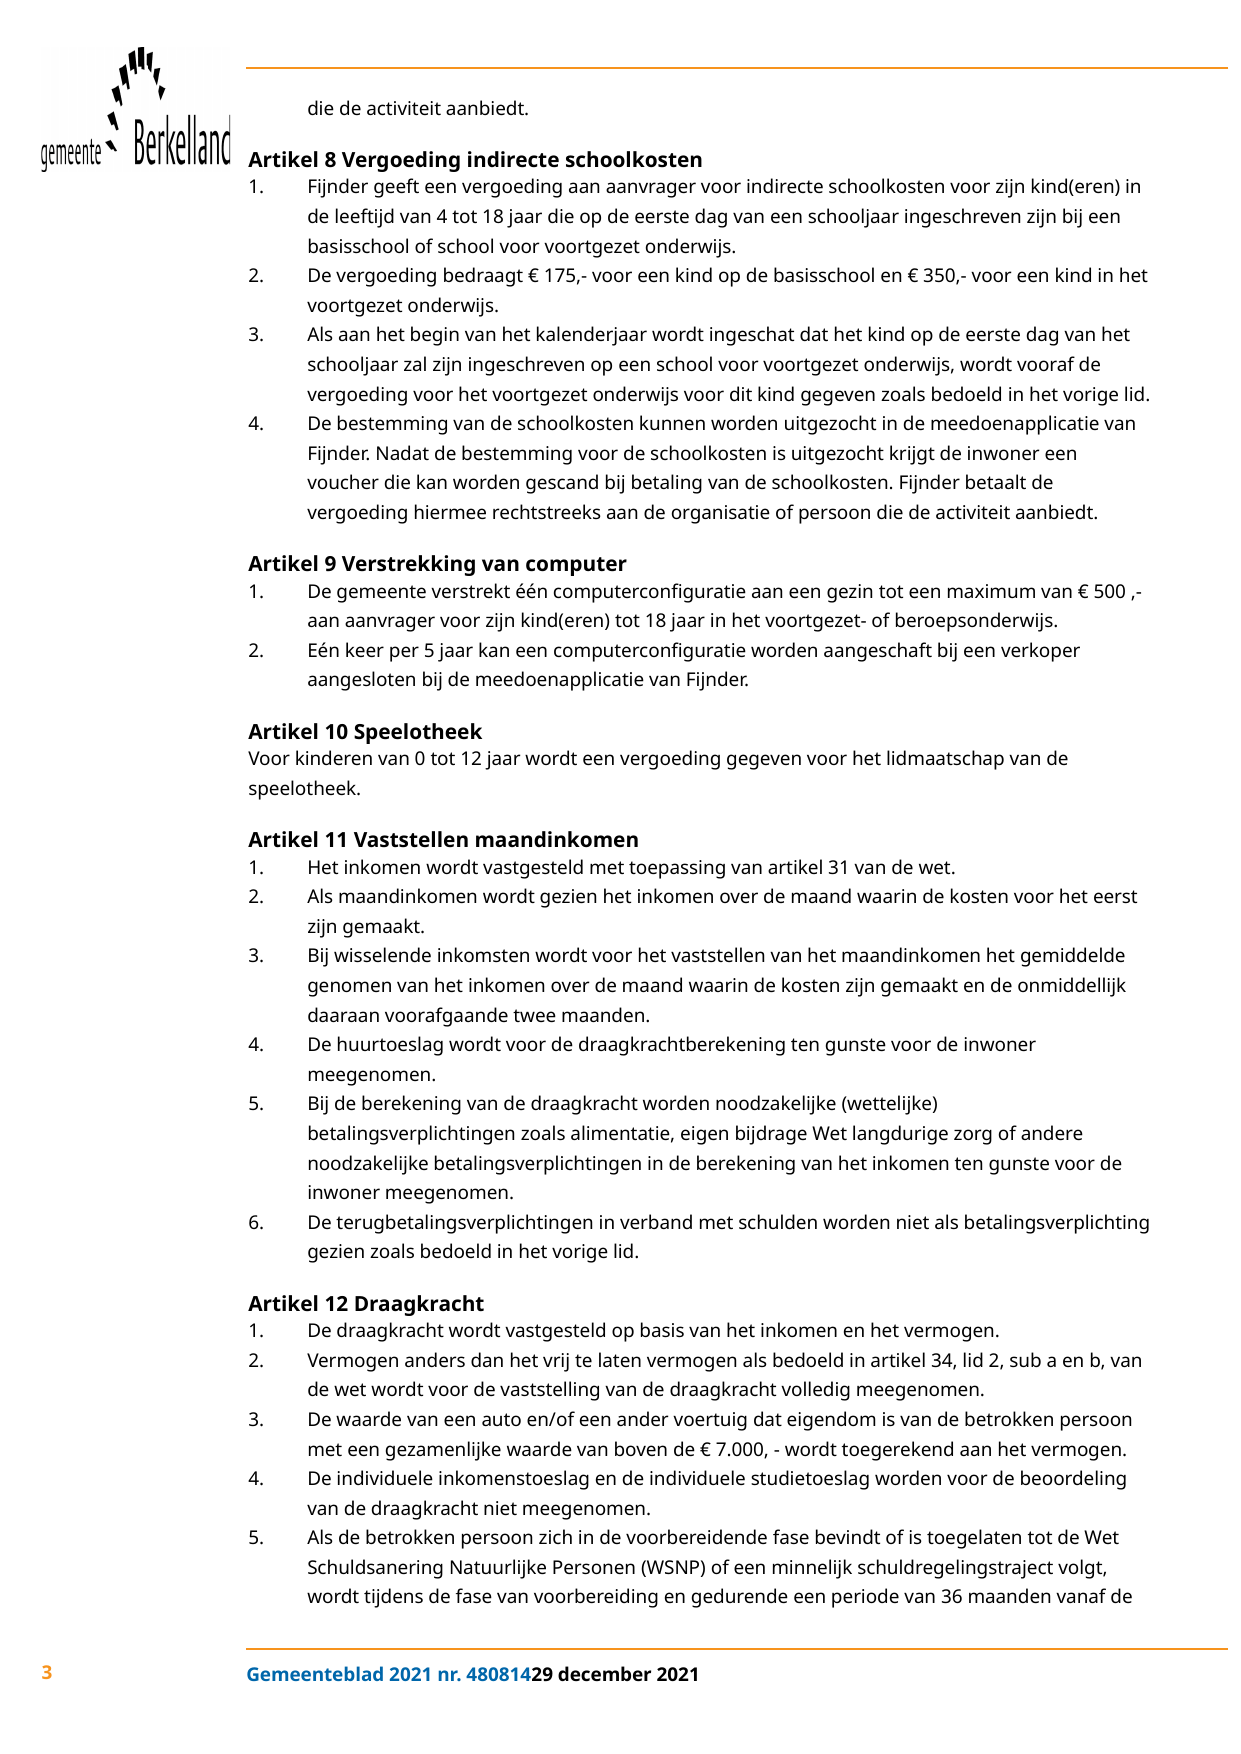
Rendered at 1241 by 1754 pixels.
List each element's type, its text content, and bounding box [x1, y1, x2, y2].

list Bij de berekening van de draagkracht worden noodzakelijke (wettelijke) betalingsverplichtingen zoals alimentatie, eigen bijdrage Wet langdurige zorg of andere noodzakelijke betalingsverplichtingen in de berekening van het inkomen ten gunste voor de inwoner meegenomen. [248, 1091, 1152, 1205]
list De waarde van een auto en/of een ander voertuig dat eigendom is van de betrokken persoon met een gezamenlijke waarde van boven de € 7.000, - wordt toegerekend aan het vermogen. [248, 1406, 1152, 1461]
list Eén keer per 5 jaar kan een computerconfiguratie worden aangeschaft bij een verkoper aangesloten bij de meedoenapplicatie van Fijnder. [248, 637, 1152, 692]
text Artikel 11 Vaststellen maandinkomen [248, 826, 1152, 854]
text Artikel 8 Vergoeding indirecte schoolkosten [248, 145, 1152, 174]
list De gemeente verstrekt één computerconfiguratie aan een gezin tot een maximum van € 500 ,- aan aanvrager voor zijn kind(eren) tot 18 jaar in het voortgezet- of beroepsonderwijs. [248, 578, 1152, 633]
list die de activiteit aanbiedt. [248, 95, 1152, 121]
list Fijnder geeft een vergoeding aan aanvrager voor indirecte schoolkosten voor zijn kind(eren) in de leeftijd van 4 tot 18 jaar die op de eerste dag van een schooljaar ingeschreven zijn bij een basisschool of school voor voortgezet onderwijs. [248, 174, 1152, 258]
list De draagkracht wordt vastgesteld op basis van het inkomen en het vermogen. [248, 1317, 1152, 1343]
list Vermogen anders dan het vrij te laten vermogen als bedoeld in artikel 34, lid 2, sub a en b, van de wet wordt voor de vaststelling van de draagkracht volledig meegenomen. [248, 1347, 1152, 1402]
list De vergoeding bedraagt € 175,- voor een kind op de basisschool en € 350,- voor een kind in het voortgezet onderwijs. [248, 262, 1152, 318]
list De huurtoeslag wordt voor de draagkrachtberekening ten gunste voor de inwoner meegenomen. [248, 1031, 1152, 1087]
list Bij wisselende inkomsten wordt voor het vaststellen van het maandinkomen het gemiddelde genomen van het inkomen over de maand waarin de kosten zijn gemaakt en de onmiddellijk daaraan voorafgaande twee maanden. [248, 943, 1152, 1028]
text Voor kinderen van 0 tot 12 jaar wordt een vergoeding gegeven voor het lidmaatschap van de speelotheek. [248, 746, 1152, 801]
list De individuele inkomenstoeslag en de individuele studietoeslag worden voor de beoordeling van de draagkracht niet meegenomen. [248, 1465, 1152, 1521]
text Artikel 10 Speelotheek [248, 717, 1152, 746]
list De bestemming van de schoolkosten kunnen worden uitgezocht in de meedoenapplicatie van Fijnder. Nadat de bestemming voor de schoolkosten is uitgezocht krijgt de inwoner een voucher die kan worden gescand bij betaling van de schoolkosten. Fijnder betaalt de vergoeding hiermee rechtstreeks aan de organisatie of persoon die de activiteit aanbiedt. [248, 410, 1152, 525]
list Als de betrokken persoon zich in de voorbereidende fase bevindt of is toegelaten tot de Wet Schuldsanering Natuurlijke Personen (WSNP) of een minnelijk schuldregelingstraject volgt, wordt tijdens de fase van voorbereiding en gedurende een periode van 36 maanden vanaf de [248, 1524, 1152, 1609]
text Artikel 9 Verstrekking van computer [248, 549, 1152, 578]
list Als maandinkomen wordt gezien het inkomen over de maand waarin de kosten voor het eerst zijn gemaakt. [248, 883, 1152, 939]
text Artikel 12 Draagkracht [248, 1289, 1152, 1317]
picture [41, 47, 231, 172]
list De terugbetalingsverplichtingen in verband met schulden worden niet als betalingsverplichting gezien zoals bedoeld in het vorige lid. [248, 1209, 1152, 1264]
list Het inkomen wordt vastgesteld met toepassing van artikel 31 van de wet. [248, 854, 1152, 880]
list Als aan het begin van het kalenderjaar wordt ingeschat dat het kind op de eerste dag van het schooljaar zal zijn ingeschreven op een school voor voortgezet onderwijs, wordt vooraf de vergoeding voor het voortgezet onderwijs voor dit kind gegeven zoals bedoeld in het vorige lid. [248, 322, 1152, 406]
